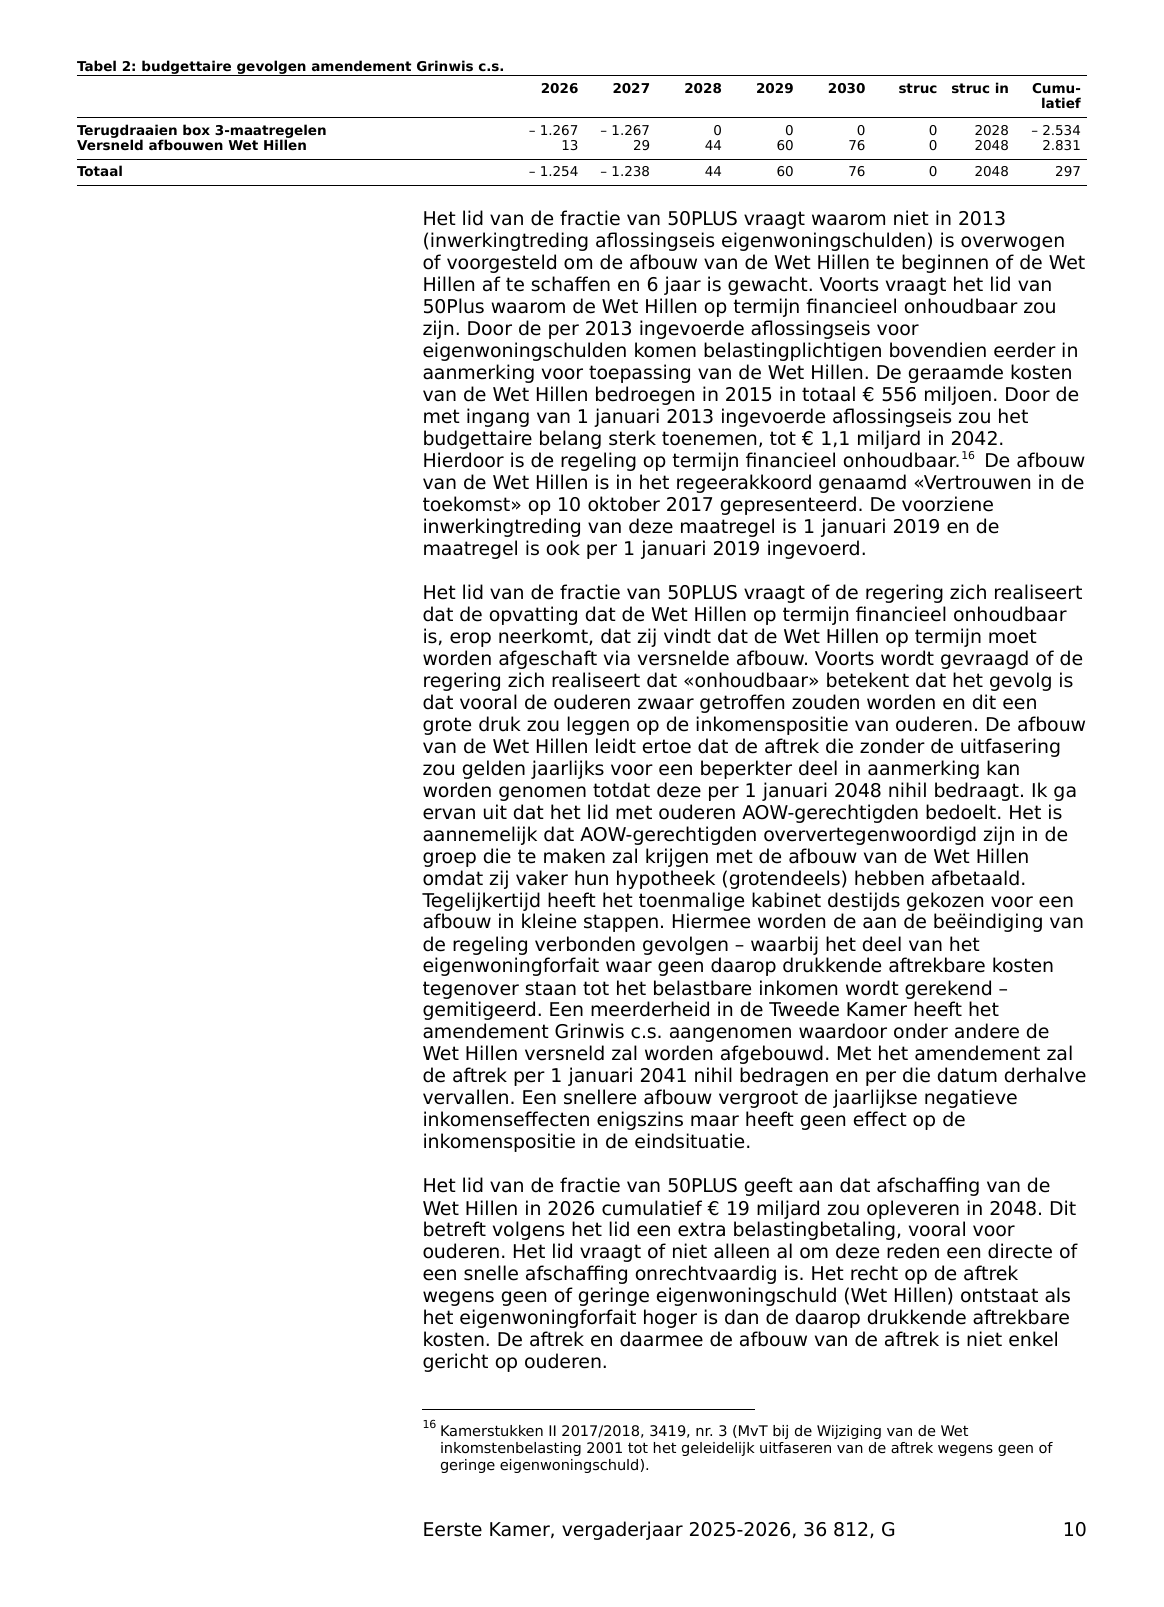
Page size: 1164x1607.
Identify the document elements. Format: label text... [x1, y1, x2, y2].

table_cell – 1.267 [584, 118, 656, 138]
table_cell 0 [799, 118, 871, 138]
table_cell 297 [1015, 160, 1087, 185]
table_cell Totaal [77, 160, 512, 185]
table_cell – 1.238 [584, 160, 656, 185]
table_cell 2048 [943, 138, 1015, 158]
table_header Tabel 2: budgettaire gevolgen amendement Grinwis c.s. [77, 59, 1087, 75]
table_cell 2029 [728, 76, 799, 117]
table_cell 2028 [656, 76, 728, 117]
text Het lid van de fractie van 50PLUS geeft aan dat afschaffing van de Wet Hillen in 2026 cumulatief € 19 miljard zou opleveren in 2048. Dit betreft volgens het lid een extra belastingbetaling, vooral voor ouderen. Het lid vraagt of niet alleen al om deze reden een directe of een snelle afschaffing onrechtvaardig is. Het recht op de aftrek wegens geen of geringe eigenwoningschuld (Wet Hillen) ontstaat als het eigenwoningforfait hoger is dan de daarop drukkende aftrekbare kosten. De aftrek en daarmee de afbouw van de aftrek is niet enkel gericht op ouderen. [422, 1175, 1087, 1373]
table_cell 44 [656, 160, 728, 185]
table_cell 76 [799, 138, 871, 158]
table_cell – 2.534 [1015, 118, 1087, 138]
table_cell 2026 [512, 76, 584, 117]
table_cell 60 [728, 160, 799, 185]
text Kamerstukken II 2017/2018, 3419, nr. 3 (MvT bij de Wijziging van de Wet inkomstenbelasting 2001 tot het geleidelijk uitfaseren van de aftrek wegens geen of geringe eigenwoningschuld). [422, 1418, 1087, 1474]
table_cell – 1.267 [512, 118, 584, 138]
table_cell 29 [584, 138, 656, 158]
table_cell 76 [799, 160, 871, 185]
table_cell 0 [656, 118, 728, 138]
table_cell 2.831 [1015, 138, 1087, 158]
table_cell Cumu- latief [1015, 76, 1087, 117]
table_cell 44 [656, 138, 728, 158]
table_cell 2027 [584, 76, 656, 117]
table_cell Terugdraaien box 3-maatregelen [77, 118, 512, 138]
table_cell [77, 76, 512, 117]
table_cell 0 [871, 160, 943, 185]
table_cell 13 [512, 138, 584, 158]
table_cell 0 [728, 118, 799, 138]
table_cell 2048 [943, 160, 1015, 185]
table_cell struc [871, 76, 943, 117]
table_cell 0 [871, 118, 943, 138]
table_cell struc in [943, 76, 1015, 117]
table_cell 60 [728, 138, 799, 158]
text Het lid van de fractie van 50PLUS vraagt waarom niet in 2013 (inwerkingtreding aflossingseis eigenwoningschulden) is overwogen of voorgesteld om de afbouw van de Wet Hillen te beginnen of de Wet Hillen af te schaffen en 6 jaar is gewacht. Voorts vraagt het lid van 50Plus waarom de Wet Hillen op termijn financieel onhoudbaar zou zijn. Door de per 2013 ingevoerde aflossingseis voor eigenwoningschulden komen belastingplichtigen bovendien eerder in aanmerking voor toepassing van de Wet Hillen. De geraamde kosten van de Wet Hillen bedroegen in 2015 in totaal € 556 miljoen. Door de met ingang van 1 januari 2013 ingevoerde aflossingseis zou het budgettaire belang sterk toenemen, tot € 1,1 miljard in 2042. Hierdoor is de regeling op termijn financieel onhoudbaar. De afbouw van de Wet Hillen is in het regeerakkoord genaamd «Vertrouwen in de toekomst» op 10 oktober 2017 gepresenteerd. De voorziene inwerkingtreding van deze maatregel is 1 januari 2019 en de maatregel is ook per 1 januari 2019 ingevoerd. [422, 208, 1087, 559]
text Het lid van de fractie van 50PLUS vraagt of de regering zich realiseert dat de opvatting dat de Wet Hillen op termijn financieel onhoudbaar is, erop neerkomt, dat zij vindt dat de Wet Hillen op termijn moet worden afgeschaft via versnelde afbouw. Voorts wordt gevraagd of de regering zich realiseert dat «onhoudbaar» betekent dat het gevolg is dat vooral de ouderen zwaar getroffen zouden worden en dit een grote druk zou leggen op de inkomenspositie van ouderen. De afbouw van de Wet Hillen leidt ertoe dat de aftrek die zonder de uitfasering zou gelden jaarlijks voor een beperkter deel in aanmerking kan worden genomen totdat deze per 1 januari 2048 nihil bedraagt. Ik ga ervan uit dat het lid met ouderen AOW-gerechtigden bedoelt. Het is aannemelijk dat AOW-gerechtigden oververtegenwoordigd zijn in de groep die te maken zal krijgen met de afbouw van de Wet Hillen omdat zij vaker hun hypotheek (grotendeels) hebben afbetaald. Tegelijkertijd heeft het toenmalige kabinet destijds gekozen voor een afbouw in kleine stappen. Hiermee worden de aan de beëindiging van de regeling verbonden gevolgen – waarbij het deel van het eigenwoningforfait waar geen daarop drukkende aftrekbare kosten tegenover staan tot het belastbare inkomen wordt gerekend – gemitigeerd. Een meerderheid in de Tweede Kamer heeft het amendement Grinwis c.s. aangenomen waardoor onder andere de Wet Hillen versneld zal worden afgebouwd. Met het amendement zal de aftrek per 1 januari 2041 nihil bedragen en per die datum derhalve vervallen. Een snellere afbouw vergroot de jaarlijkse negatieve inkomenseffecten enigszins maar heeft geen effect op de inkomenspositie in de eindsituatie. [422, 582, 1087, 1153]
table_cell – 1.254 [512, 160, 584, 185]
table_cell Versneld afbouwen Wet Hillen [77, 138, 512, 158]
table_cell 2030 [799, 76, 871, 117]
table_cell 2028 [943, 118, 1015, 138]
table_cell 0 [871, 138, 943, 158]
